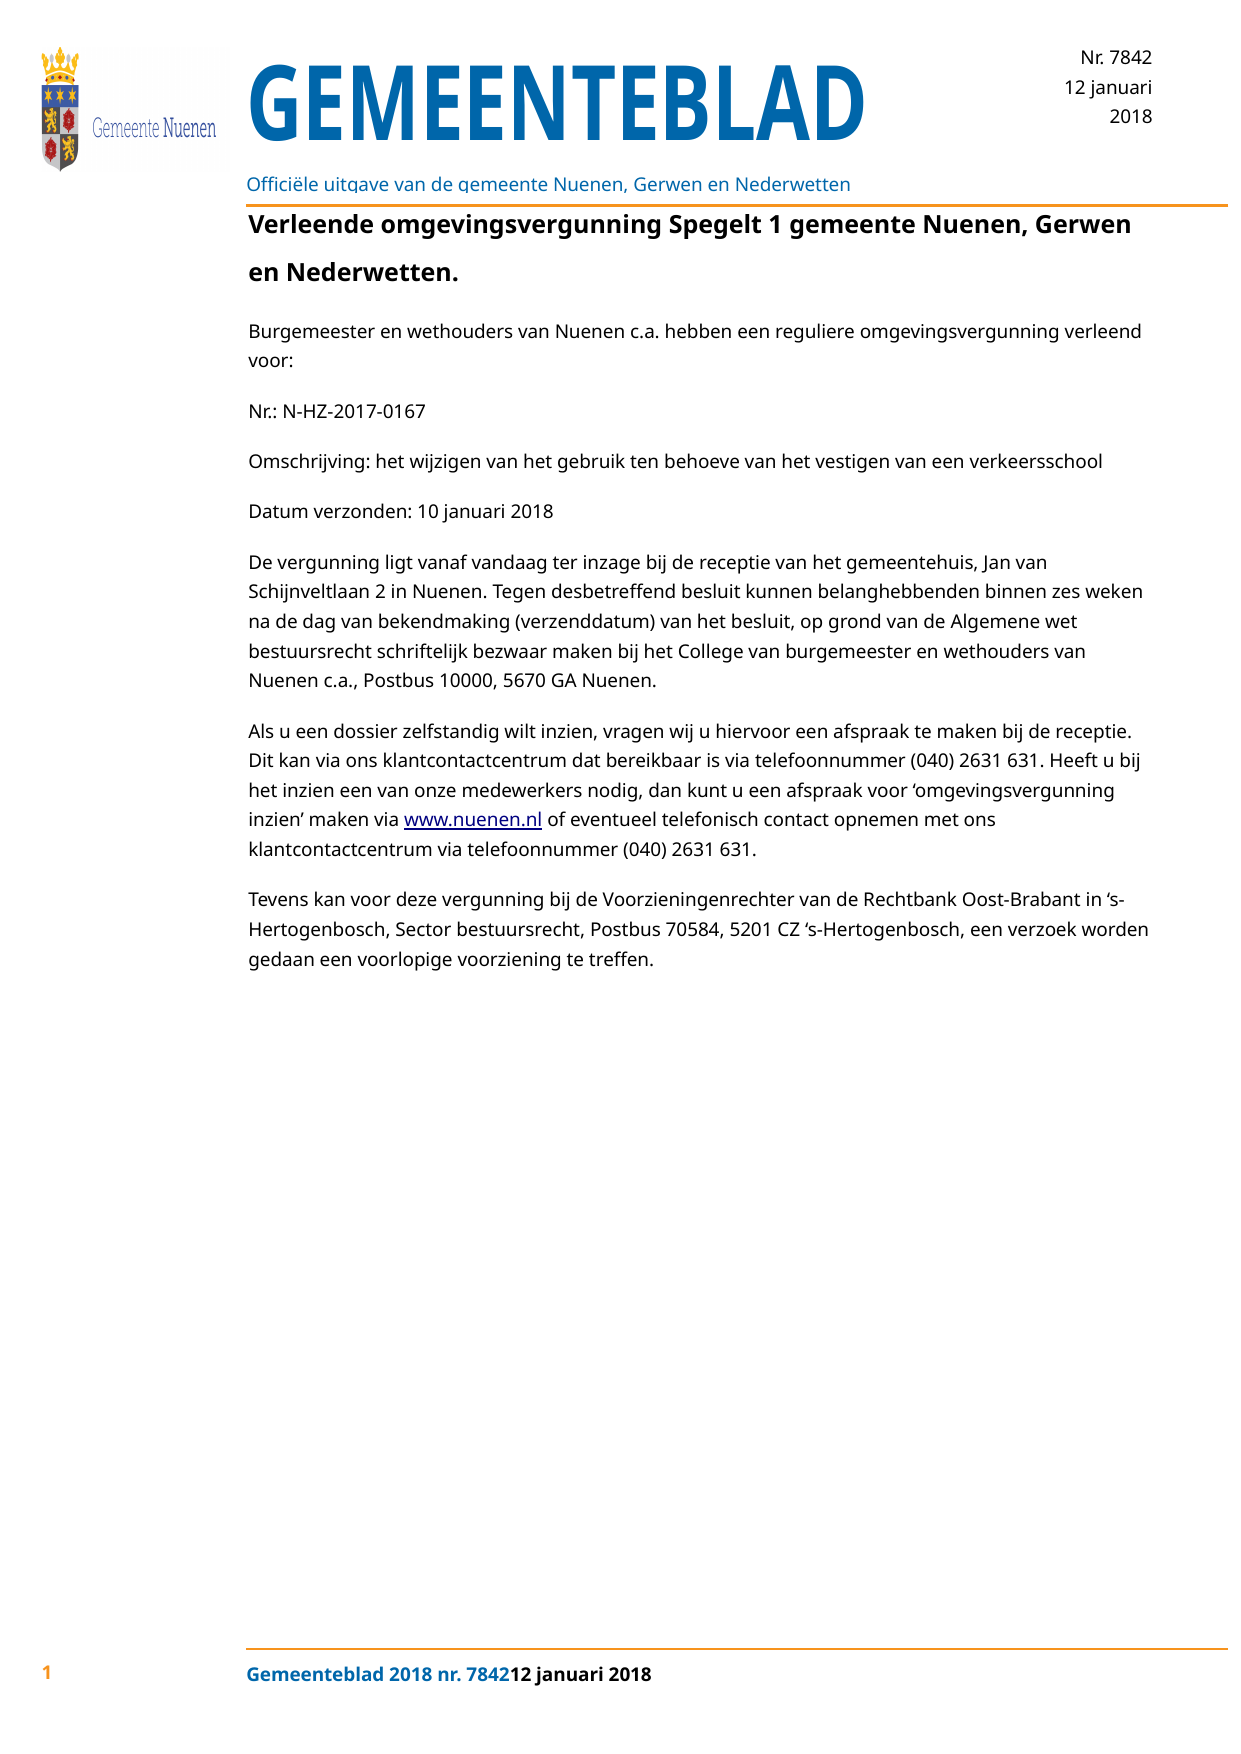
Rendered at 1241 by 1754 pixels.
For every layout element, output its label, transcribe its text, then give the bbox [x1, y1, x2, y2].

text Tevens kan voor deze vergunning bij de Voorzieningenrechter van de Rechtbank Oost-Brabant in ‘s-Hertogenbosch, Sector bestuursrecht, Postbus 70584, 5201 CZ ‘s-Hertogenbosch, een verzoek worden gedaan een voorlopige voorziening te treffen. [248, 887, 1152, 972]
text De vergunning ligt vanaf vandaag ter inzage bij de receptie van het gemeentehuis, Jan van Schijnveltlaan 2 in Nuenen. Tegen desbetreffend besluit kunnen belanghebbenden binnen zes weken na de dag van bekendmaking (verzenddatum) van het besluit, op grond van de Algemene wet bestuursrecht schriftelijk bezwaar maken bij het College van burgemeester en wethouders van Nuenen c.a., Postbus 10000, 5670 GA Nuenen. [248, 549, 1152, 693]
text Nr.: N-HZ-2017-0167 [248, 398, 1152, 424]
text Burgemeester en wethouders van Nuenen c.a. hebben een reguliere omgevingsvergunning verleend voor: [248, 318, 1152, 373]
text Als u een dossier zelfstandig wilt inzien, vragen wij u hiervoor een afspraak te maken bij de receptie. Dit kan via ons klantcontactcentrum dat bereikbaar is via telefoonnummer (040) 2631 631. Heeft u bij het inzien een van onze medewerkers nodig, dan kunt u een afspraak voor ‘omgevingsvergunning inzien’ maken via www.nuenen.nl of eventueel telefonisch contact opnemen met ons klantcontactcentrum via telefoonnummer (040) 2631 631. [248, 718, 1152, 862]
text Verleende omgevingsvergunning Spegelt 1 gemeente Nuenen, Gerwen en Nederwetten. [248, 207, 1152, 288]
picture [41, 47, 231, 172]
text Omschrijving: het wijzigen van het gebruik ten behoeve van het vestigen van een verkeersschool [248, 448, 1152, 474]
text Datum verzonden: 10 januari 2018 [248, 499, 1152, 524]
